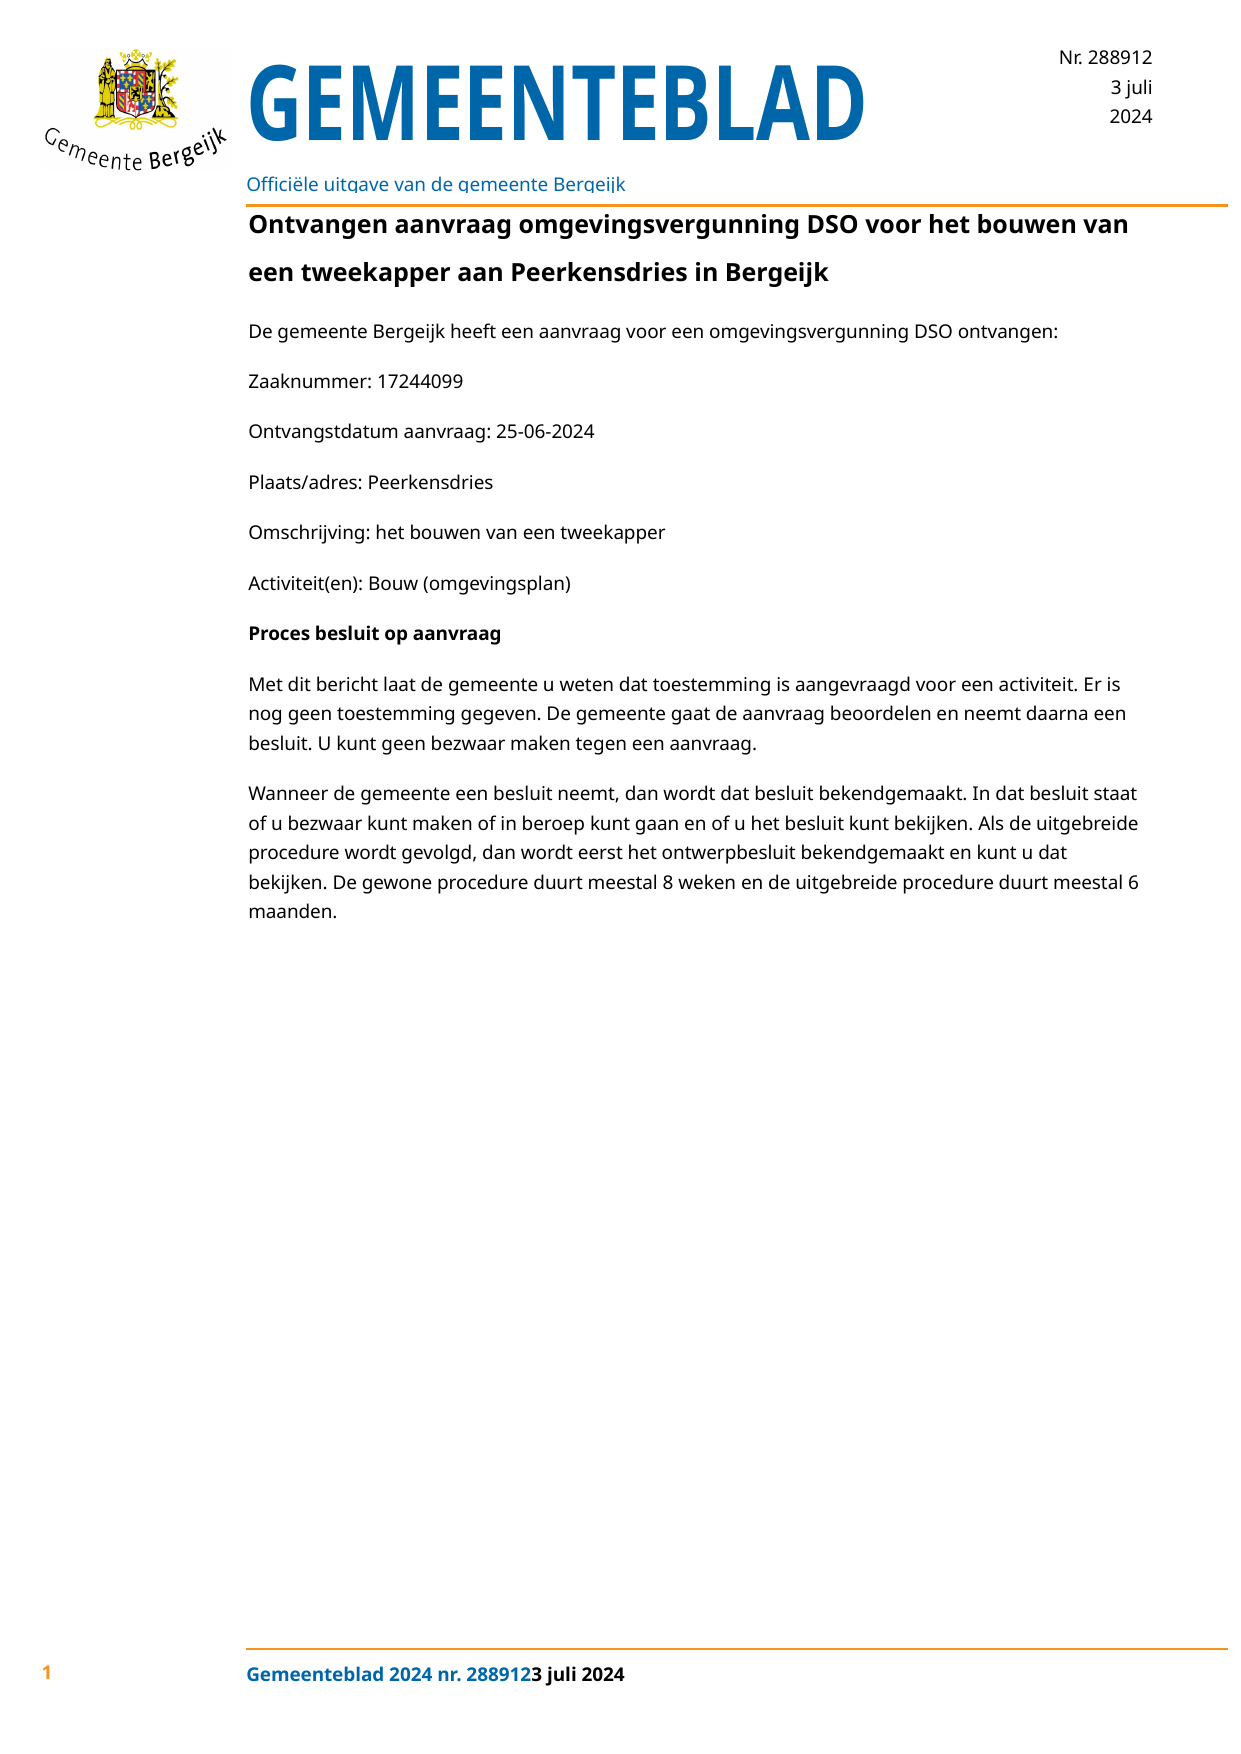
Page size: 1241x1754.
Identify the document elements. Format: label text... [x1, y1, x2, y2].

text Plaats/adres: Peerkensdries [248, 469, 1152, 495]
text De gemeente Bergeijk heeft een aanvraag voor een omgevingsvergunning DSO ontvangen: [248, 318, 1152, 344]
text Ontvangen aanvraag omgevingsvergunning DSO voor het bouwen van een tweekapper aan Peerkensdries in Bergeijk [248, 207, 1152, 288]
text Met dit bericht laat de gemeente u weten dat toestemming is aangevraagd voor een activiteit. Er is nog geen toestemming gegeven. De gemeente gaat de aanvraag beoordelen en neemt daarna een besluit. U kunt geen bezwaar maken tegen een aanvraag. [248, 671, 1152, 756]
picture [41, 47, 231, 172]
text Activiteit(en): Bouw (omgevingsplan) [248, 570, 1152, 596]
text Proces besluit op aanvraag [248, 620, 1152, 646]
text Ontvangstdatum aanvraag: 25-06-2024 [248, 419, 1152, 444]
text Wanneer de gemeente een besluit neemt, dan wordt dat besluit bekendgemaakt. In dat besluit staat of u bezwaar kunt maken of in beroep kunt gaan en of u het besluit kunt bekijken. Als de uitgebreide procedure wordt gevolgd, dan wordt eerst het ontwerpbesluit bekendgemaakt en kunt u dat bekijken. De gewone procedure duurt meestal 8 weken en de uitgebreide procedure duurt meestal 6 maanden. [248, 780, 1152, 924]
text Omschrijving: het bouwen van een tweekapper [248, 519, 1152, 545]
text Zaaknummer: 17244099 [248, 368, 1152, 394]
